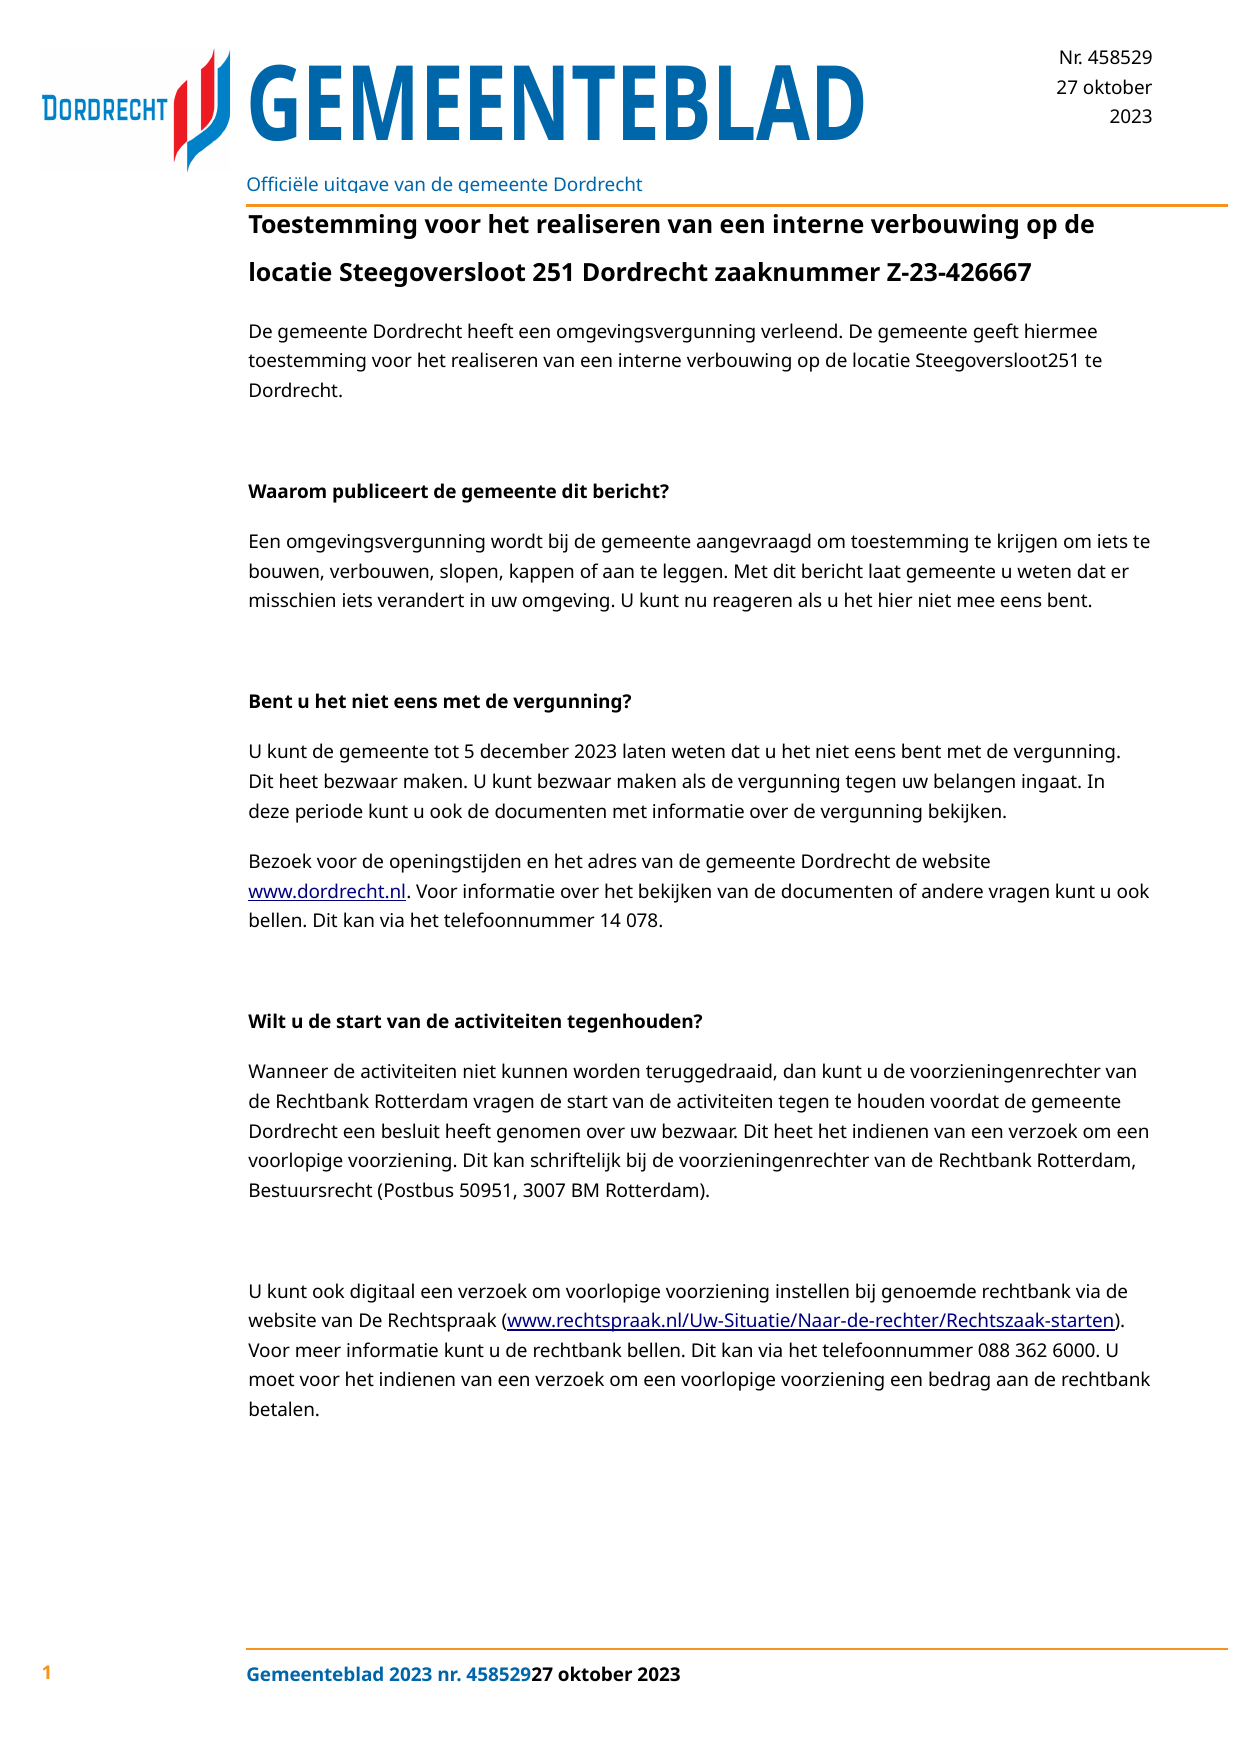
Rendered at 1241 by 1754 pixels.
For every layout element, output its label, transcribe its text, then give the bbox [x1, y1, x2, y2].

text U kunt ook digitaal een verzoek om voorlopige voorziening instellen bij genoemde rechtbank via de website van De Rechtspraak (www.rechtspraak.nl/Uw-Situatie/Naar-de-rechter/Rechtszaak-starten). Voor meer informatie kunt u de rechtbank bellen. Dit kan via het telefoonnummer 088 362 6000. U moet voor het indienen van een verzoek om een voorlopige voorziening een bedrag aan de rechtbank betalen. [248, 1278, 1152, 1422]
text Wilt u de start van de activiteiten tegenhouden? [248, 1008, 1152, 1034]
text Bent u het niet eens met de vergunning? [248, 688, 1152, 714]
picture [41, 47, 231, 172]
text Waarom publiceert de gemeente dit bericht? [248, 478, 1152, 504]
text Wanneer de activiteiten niet kunnen worden teruggedraaid, dan kunt u de voorzieningenrechter van de Rechtbank Rotterdam vragen de start van de activiteiten tegen te houden voordat de gemeente Dordrecht een besluit heeft genomen over uw bezwaar. Dit heet het indienen van een verzoek om een voorlopige voorziening. Dit kan schriftelijk bij de voorzieningenrechter van de Rechtbank Rotterdam, Bestuursrecht (Postbus 50951, 3007 BM Rotterdam). [248, 1059, 1152, 1203]
text Een omgevingsvergunning wordt bij de gemeente aangevraagd om toestemming te krijgen om iets te bouwen, verbouwen, slopen, kappen of aan te leggen. Met dit bericht laat gemeente u weten dat er misschien iets verandert in uw omgeving. U kunt nu reageren als u het hier niet mee eens bent. [248, 528, 1152, 613]
text De gemeente Dordrecht heeft een omgevingsvergunning verleend. De gemeente geeft hiermee toestemming voor het realiseren van een interne verbouwing op de locatie Steegoversloot251 te Dordrecht. [248, 318, 1152, 403]
text Toestemming voor het realiseren van een interne verbouwing op de locatie Steegoversloot 251 Dordrecht zaaknummer Z-23-426667 [248, 207, 1152, 288]
text U kunt de gemeente tot 5 december 2023 laten weten dat u het niet eens bent met de vergunning. Dit heet bezwaar maken. U kunt bezwaar maken als de vergunning tegen uw belangen ingaat. In deze periode kunt u ook de documenten met informatie over de vergunning bekijken. [248, 739, 1152, 824]
text Bezoek voor de openingstijden en het adres van de gemeente Dordrecht de website www.dordrecht.nl. Voor informatie over het bekijken van de documenten of andere vragen kunt u ook bellen. Dit kan via het telefoonnummer 14 078. [248, 848, 1152, 933]
